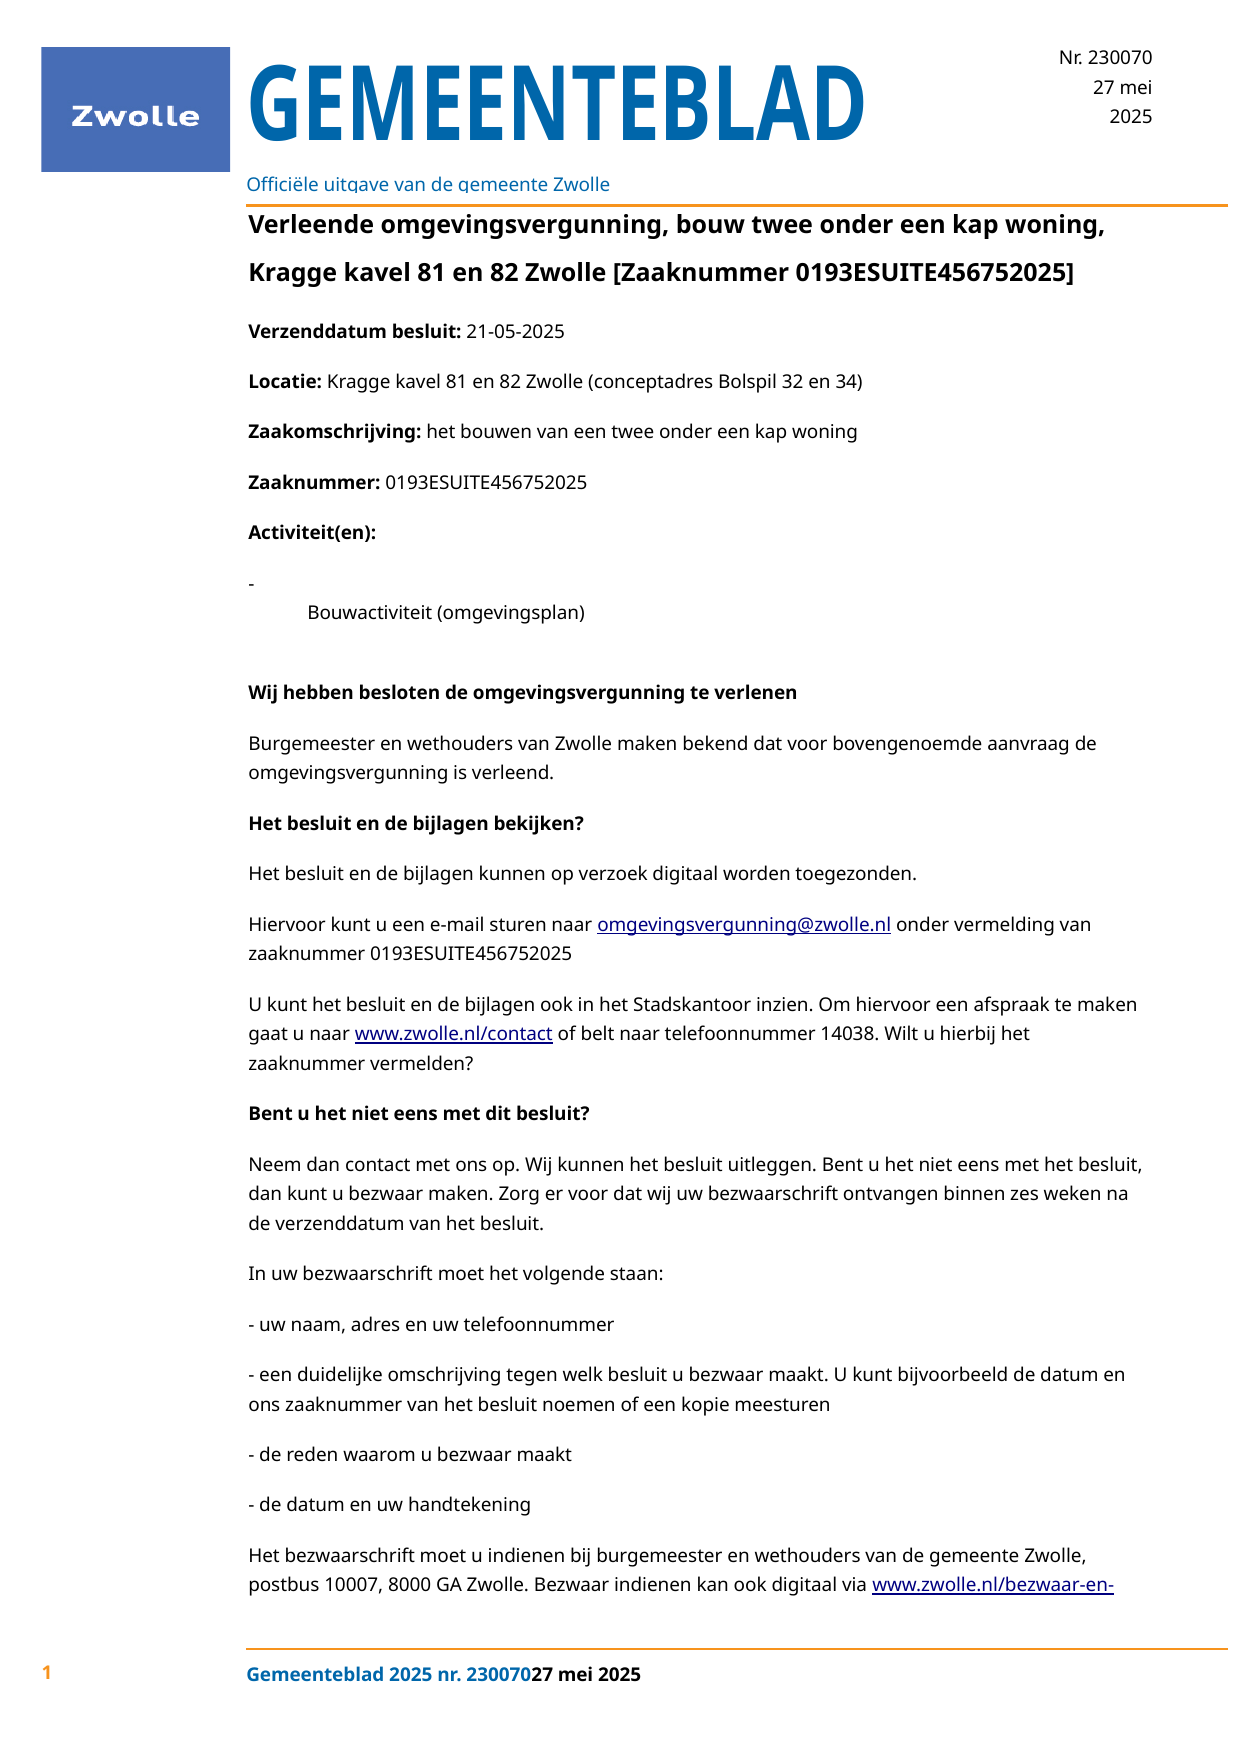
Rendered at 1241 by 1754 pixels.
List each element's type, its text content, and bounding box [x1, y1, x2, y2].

list Bouwactiviteit (omgevingsplan) [248, 599, 1152, 625]
text Verleende omgevingsvergunning, bouw twee onder een kap woning, Kragge kavel 81 en 82 Zwolle [Zaaknummer 0193ESUITE456752025] [248, 207, 1152, 288]
text Burgemeester en wethouders van Zwolle maken bekend dat voor bovengenoemde aanvraag de omgevingsvergunning is verleend. [248, 730, 1152, 785]
text Zaaknummer: 0193ESUITE456752025 [248, 469, 1152, 495]
text In uw bezwaarschrift moet het volgende staan: [248, 1260, 1152, 1286]
text U kunt het besluit en de bijlagen ook in het Stadskantoor inzien. Om hiervoor een afspraak te maken gaat u naar www.zwolle.nl/contact of belt naar telefoonnummer 14038. Wilt u hierbij het zaaknummer vermelden? [248, 991, 1152, 1076]
picture [41, 47, 231, 172]
text Het bezwaarschrift moet u indienen bij burgemeester en wethouders van de gemeente Zwolle, postbus 10007, 8000 GA Zwolle. Bezwaar indienen kan ook digitaal via www.zwolle.nl/bezwaar-en- [248, 1542, 1152, 1597]
text - de datum en uw handtekening [248, 1492, 1152, 1517]
text Activiteit(en): [248, 519, 1152, 545]
text - een duidelijke omschrijving tegen welk besluit u bezwaar maakt. U kunt bijvoorbeeld de datum en ons zaaknummer van het besluit noemen of een kopie meesturen [248, 1361, 1152, 1417]
text Verzenddatum besluit: 21-05-2025 [248, 318, 1152, 344]
text Bent u het niet eens met dit besluit? [248, 1100, 1152, 1126]
text - uw naam, adres en uw telefoonnummer [248, 1311, 1152, 1337]
text Het besluit en de bijlagen bekijken? [248, 810, 1152, 836]
text Zaakomschrijving: het bouwen van een twee onder een kap woning [248, 419, 1152, 444]
text Neem dan contact met ons op. Wij kunnen het besluit uitleggen. Bent u het niet eens met het besluit, dan kunt u bezwaar maken. Zorg er voor dat wij uw bezwaarschrift ontvangen binnen zes weken na de verzenddatum van het besluit. [248, 1151, 1152, 1236]
text - de reden waarom u bezwaar maakt [248, 1441, 1152, 1467]
text Locatie: Kragge kavel 81 en 82 Zwolle (conceptadres Bolspil 32 en 34) [248, 368, 1152, 394]
text Wij hebben besloten de omgevingsvergunning te verlenen [248, 679, 1152, 705]
text Hiervoor kunt u een e-mail sturen naar omgevingsvergunning@zwolle.nl onder vermelding van zaaknummer 0193ESUITE456752025 [248, 911, 1152, 966]
text Het besluit en de bijlagen kunnen op verzoek digitaal worden toegezonden. [248, 860, 1152, 886]
